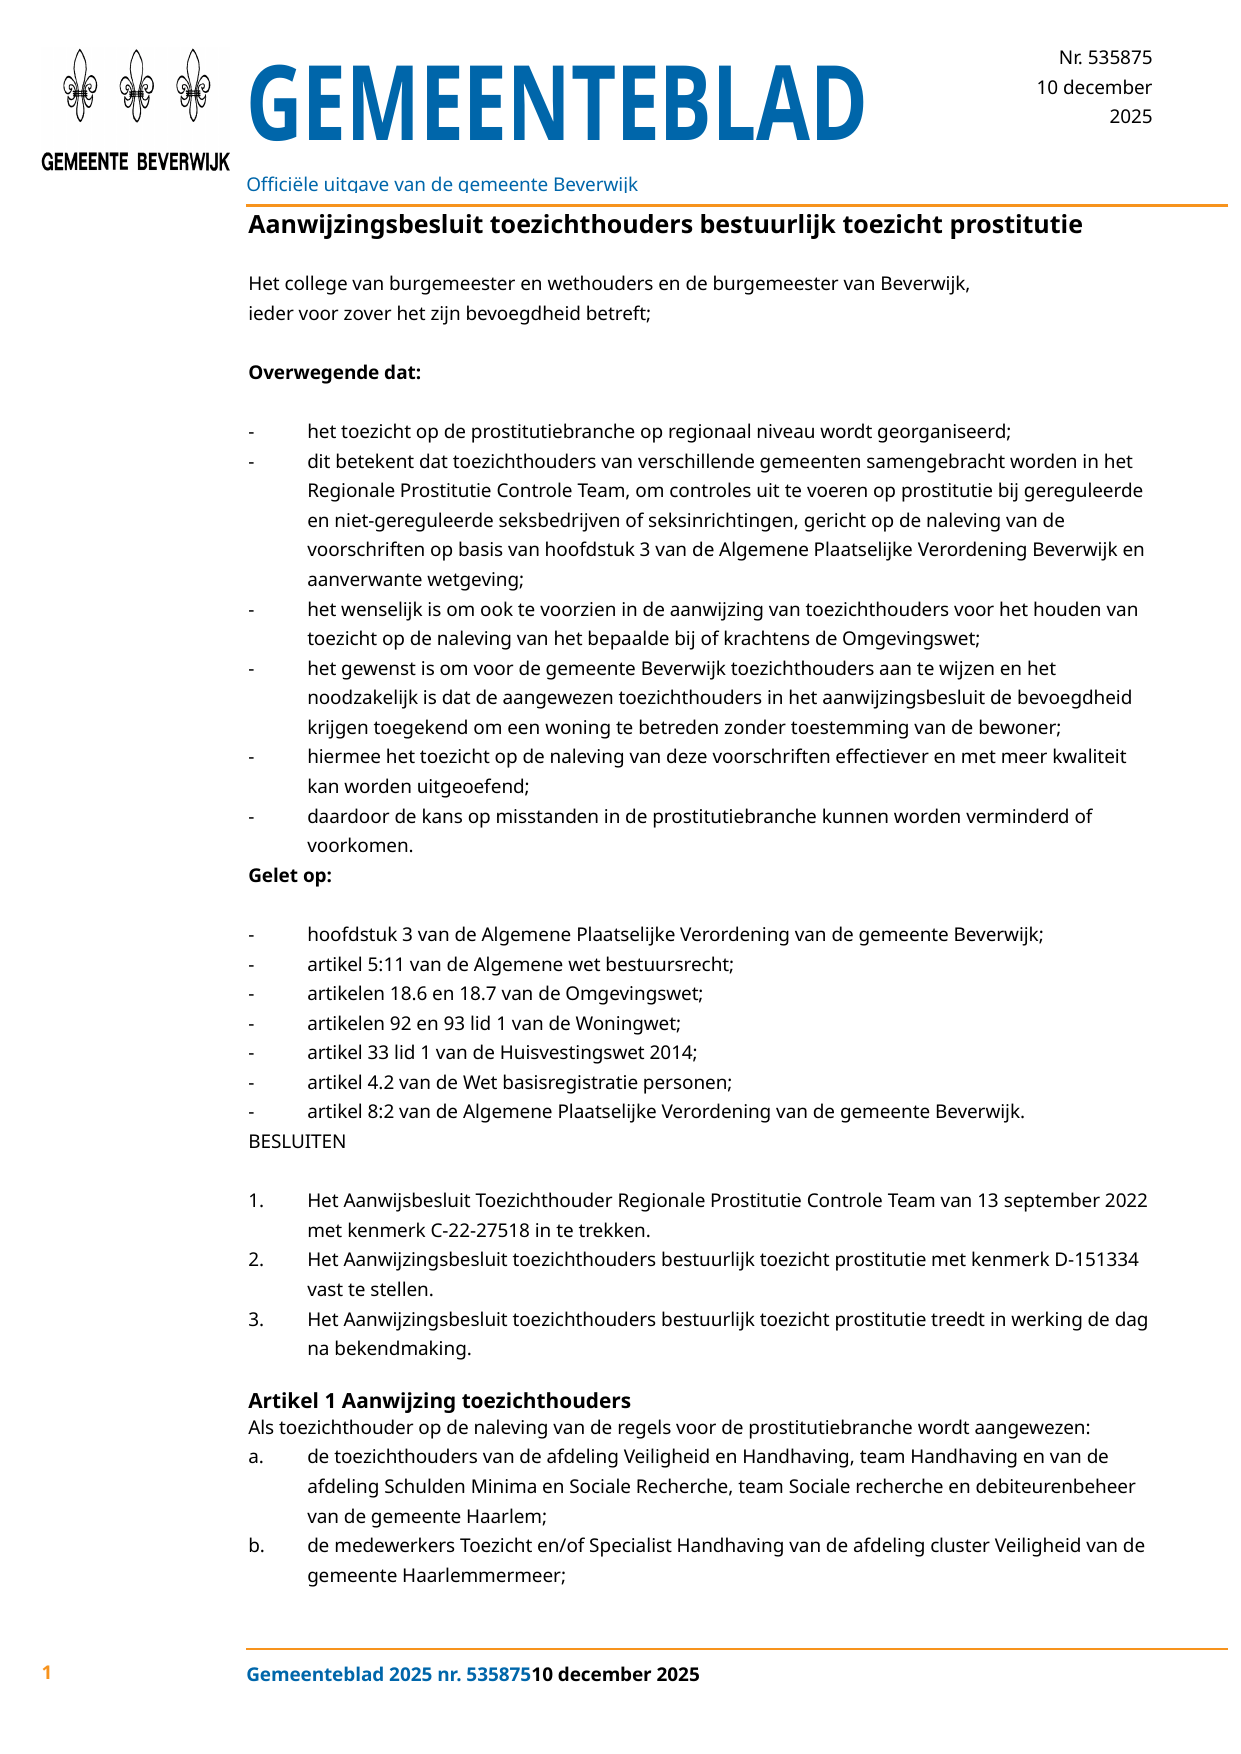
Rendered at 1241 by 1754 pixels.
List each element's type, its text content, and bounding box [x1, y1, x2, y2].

list artikel 8:2 van de Algemene Plaatselijke Verordening van de gemeente Beverwijk. [248, 1099, 1152, 1124]
list Het Aanwijzingsbesluit toezichthouders bestuurlijk toezicht prostitutie treedt in werking de dag na bekendmaking. [248, 1306, 1152, 1361]
list artikel 33 lid 1 van de Huisvestingswet 2014; [248, 1039, 1152, 1065]
list hiermee het toezicht op de naleving van deze voorschriften effectiever en met meer kwaliteit kan worden uitgeoefend; [248, 744, 1152, 799]
picture [41, 47, 231, 172]
list het toezicht op de prostitutiebranche op regionaal niveau wordt georganiseerd; [248, 418, 1152, 444]
list dit betekent dat toezichthouders van verschillende gemeenten samengebracht worden in het Regionale Prostitutie Controle Team, om controles uit te voeren op prostitutie bij gereguleerde en niet-gereguleerde seksbedrijven of seksinrichtingen, gericht op de naleving van de voorschriften op basis van hoofdstuk 3 van de Algemene Plaatselijke Verordening Beverwijk en aanverwante wetgeving; [248, 448, 1152, 592]
list het gewenst is om voor de gemeente Beverwijk toezichthouders aan te wijzen en het noodzakelijk is dat de aangewezen toezichthouders in het aanwijzingsbesluit de bevoegdheid krijgen toegekend om een woning te betreden zonder toestemming van de bewoner; [248, 655, 1152, 740]
text Als toezichthouder op de naleving van de regels voor de prostitutiebranche wordt aangewezen: [248, 1414, 1152, 1440]
list hoofdstuk 3 van de Algemene Plaatselijke Verordening van de gemeente Beverwijk; [248, 921, 1152, 947]
text Aanwijzingsbesluit toezichthouders bestuurlijk toezicht prostitutie [248, 207, 1152, 241]
list het wenselijk is om ook te voorzien in de aanwijzing van toezichthouders voor het houden van toezicht op de naleving van het bepaalde bij of krachtens de Omgevingswet; [248, 596, 1152, 651]
list artikel 4.2 van de Wet basisregistratie personen; [248, 1069, 1152, 1095]
list artikelen 92 en 93 lid 1 van de Woningwet; [248, 1010, 1152, 1036]
list artikelen 18.6 en 18.7 van de Omgevingswet; [248, 980, 1152, 1006]
text ieder voor zover het zijn bevoegdheid betreft; [248, 300, 1152, 326]
text Overwegende dat: [248, 359, 1152, 385]
list de toezichthouders van de afdeling Veiligheid en Handhaving, team Handhaving en van de afdeling Schulden Minima en Sociale Recherche, team Sociale recherche en debiteurenbeheer van de gemeente Haarlem; [248, 1444, 1152, 1529]
text Het college van burgemeester en wethouders en de burgemeester van Beverwijk, [248, 270, 1152, 296]
list daardoor de kans op misstanden in de prostitutiebranche kunnen worden verminderd of voorkomen. [248, 803, 1152, 858]
list de medewerkers Toezicht en/of Specialist Handhaving van de afdeling cluster Veiligheid van de gemeente Haarlemmermeer; [248, 1532, 1152, 1588]
list Het Aanwijsbesluit Toezichthouder Regionale Prostitutie Controle Team van 13 september 2022 met kenmerk C-22-27518 in te trekken. [248, 1187, 1152, 1243]
text BESLUITEN [248, 1128, 1152, 1154]
text Gelet op: [248, 862, 1152, 888]
text Artikel 1 Aanwijzing toezichthouders [248, 1386, 1152, 1414]
list Het Aanwijzingsbesluit toezichthouders bestuurlijk toezicht prostitutie met kenmerk D-151334 vast te stellen. [248, 1247, 1152, 1302]
list artikel 5:11 van de Algemene wet bestuursrecht; [248, 951, 1152, 976]
